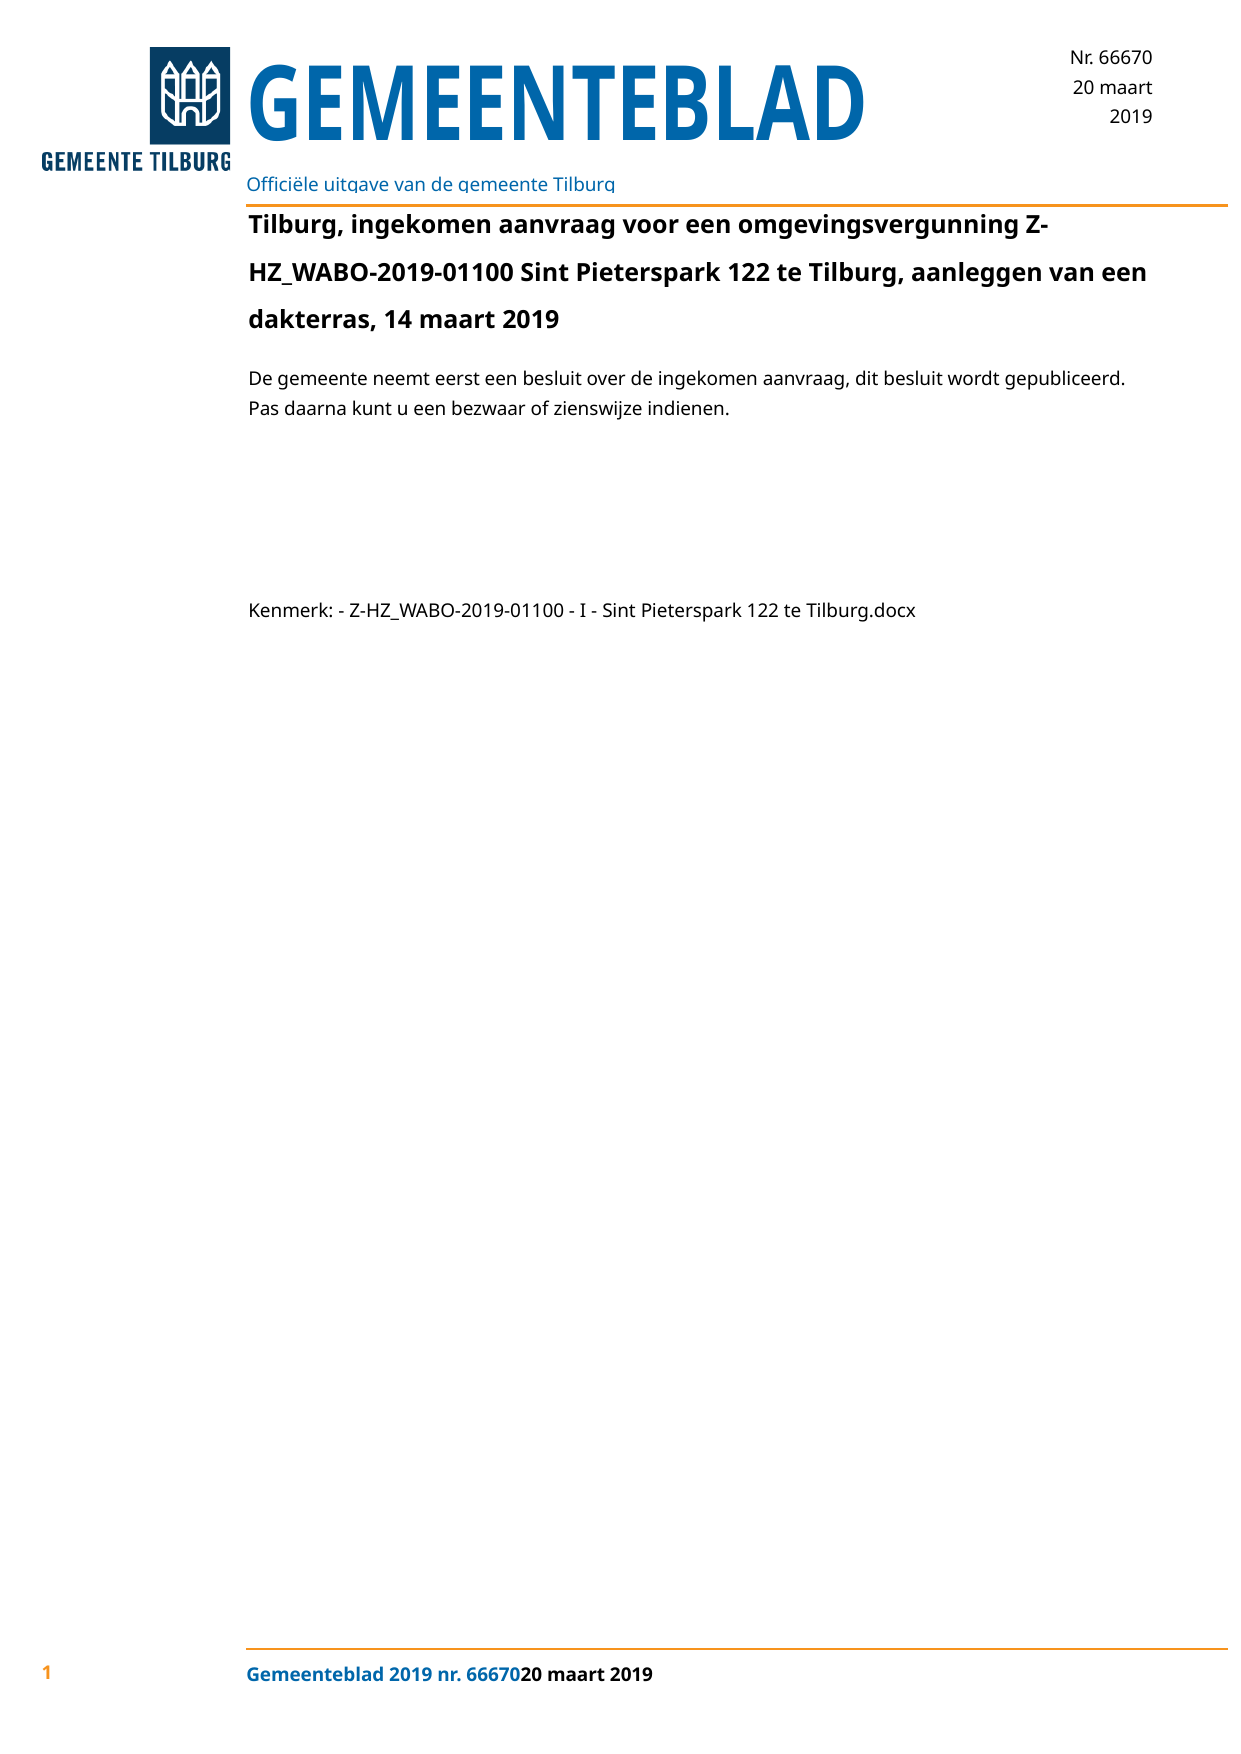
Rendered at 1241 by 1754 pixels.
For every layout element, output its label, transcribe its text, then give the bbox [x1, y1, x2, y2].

text Tilburg, ingekomen aanvraag voor een omgevingsvergunning Z-HZ_WABO-2019-01100 Sint Pieterspark 122 te Tilburg, aanleggen van een dakterras, 14 maart 2019 [248, 207, 1152, 336]
text De gemeente neemt eerst een besluit over de ingekomen aanvraag, dit besluit wordt gepubliceerd. Pas daarna kunt u een bezwaar of zienswijze indienen. [248, 366, 1152, 421]
text Kenmerk: - Z-HZ_WABO-2019-01100 - I - Sint Pieterspark 122 te Tilburg.docx [248, 597, 1152, 622]
picture [41, 47, 231, 172]
